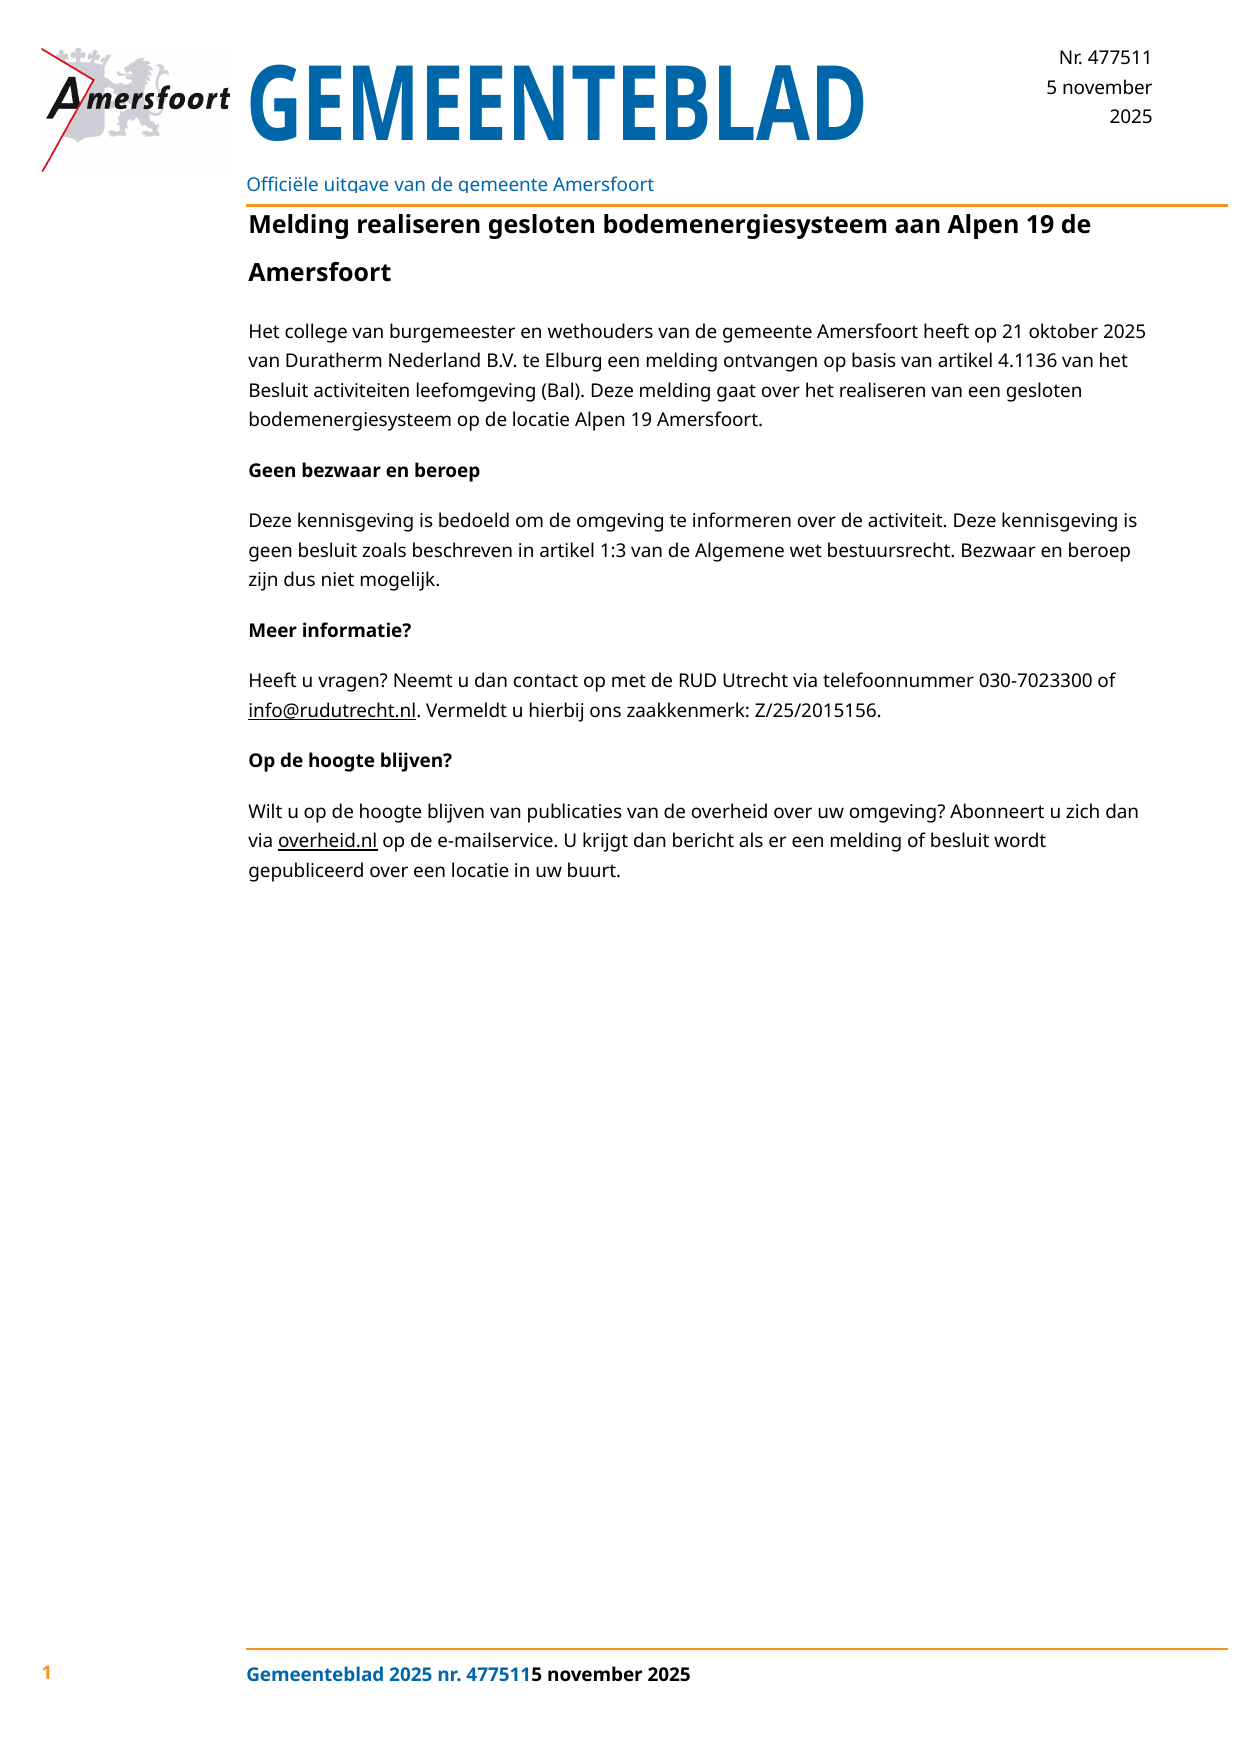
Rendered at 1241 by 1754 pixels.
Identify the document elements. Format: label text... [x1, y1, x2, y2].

text Het college van burgemeester en wethouders van de gemeente Amersfoort heeft op 21 oktober 2025 van Duratherm Nederland B.V. te Elburg een melding ontvangen op basis van artikel 4.1136 van het Besluit activiteiten leefomgeving (Bal). Deze melding gaat over het realiseren van een gesloten bodemenergiesysteem op de locatie Alpen 19 Amersfoort. [248, 318, 1152, 432]
text Wilt u op de hoogte blijven van publicaties van de overheid over uw omgeving? Abonneert u zich dan via overheid.nl op de e-mailservice. U krijgt dan bericht als er een melding of besluit wordt gepubliceerd over een locatie in uw buurt. [248, 798, 1152, 883]
text Op de hoogte blijven? [248, 747, 1152, 773]
text Geen bezwaar en beroep [248, 457, 1152, 483]
text Meer informatie? [248, 617, 1152, 643]
text Heeft u vragen? Neemt u dan contact op met de RUD Utrecht via telefoonnummer 030-7023300 of info@rudutrecht.nl. Vermeldt u hierbij ons zaakkenmerk: Z/25/2015156. [248, 667, 1152, 723]
text Melding realiseren gesloten bodemenergiesysteem aan Alpen 19 de Amersfoort [248, 207, 1152, 288]
text Deze kennisgeving is bedoeld om de omgeving te informeren over de activiteit. Deze kennisgeving is geen besluit zoals beschreven in artikel 1:3 van de Algemene wet bestuursrecht. Bezwaar en beroep zijn dus niet mogelijk. [248, 507, 1152, 592]
picture [41, 47, 231, 172]
